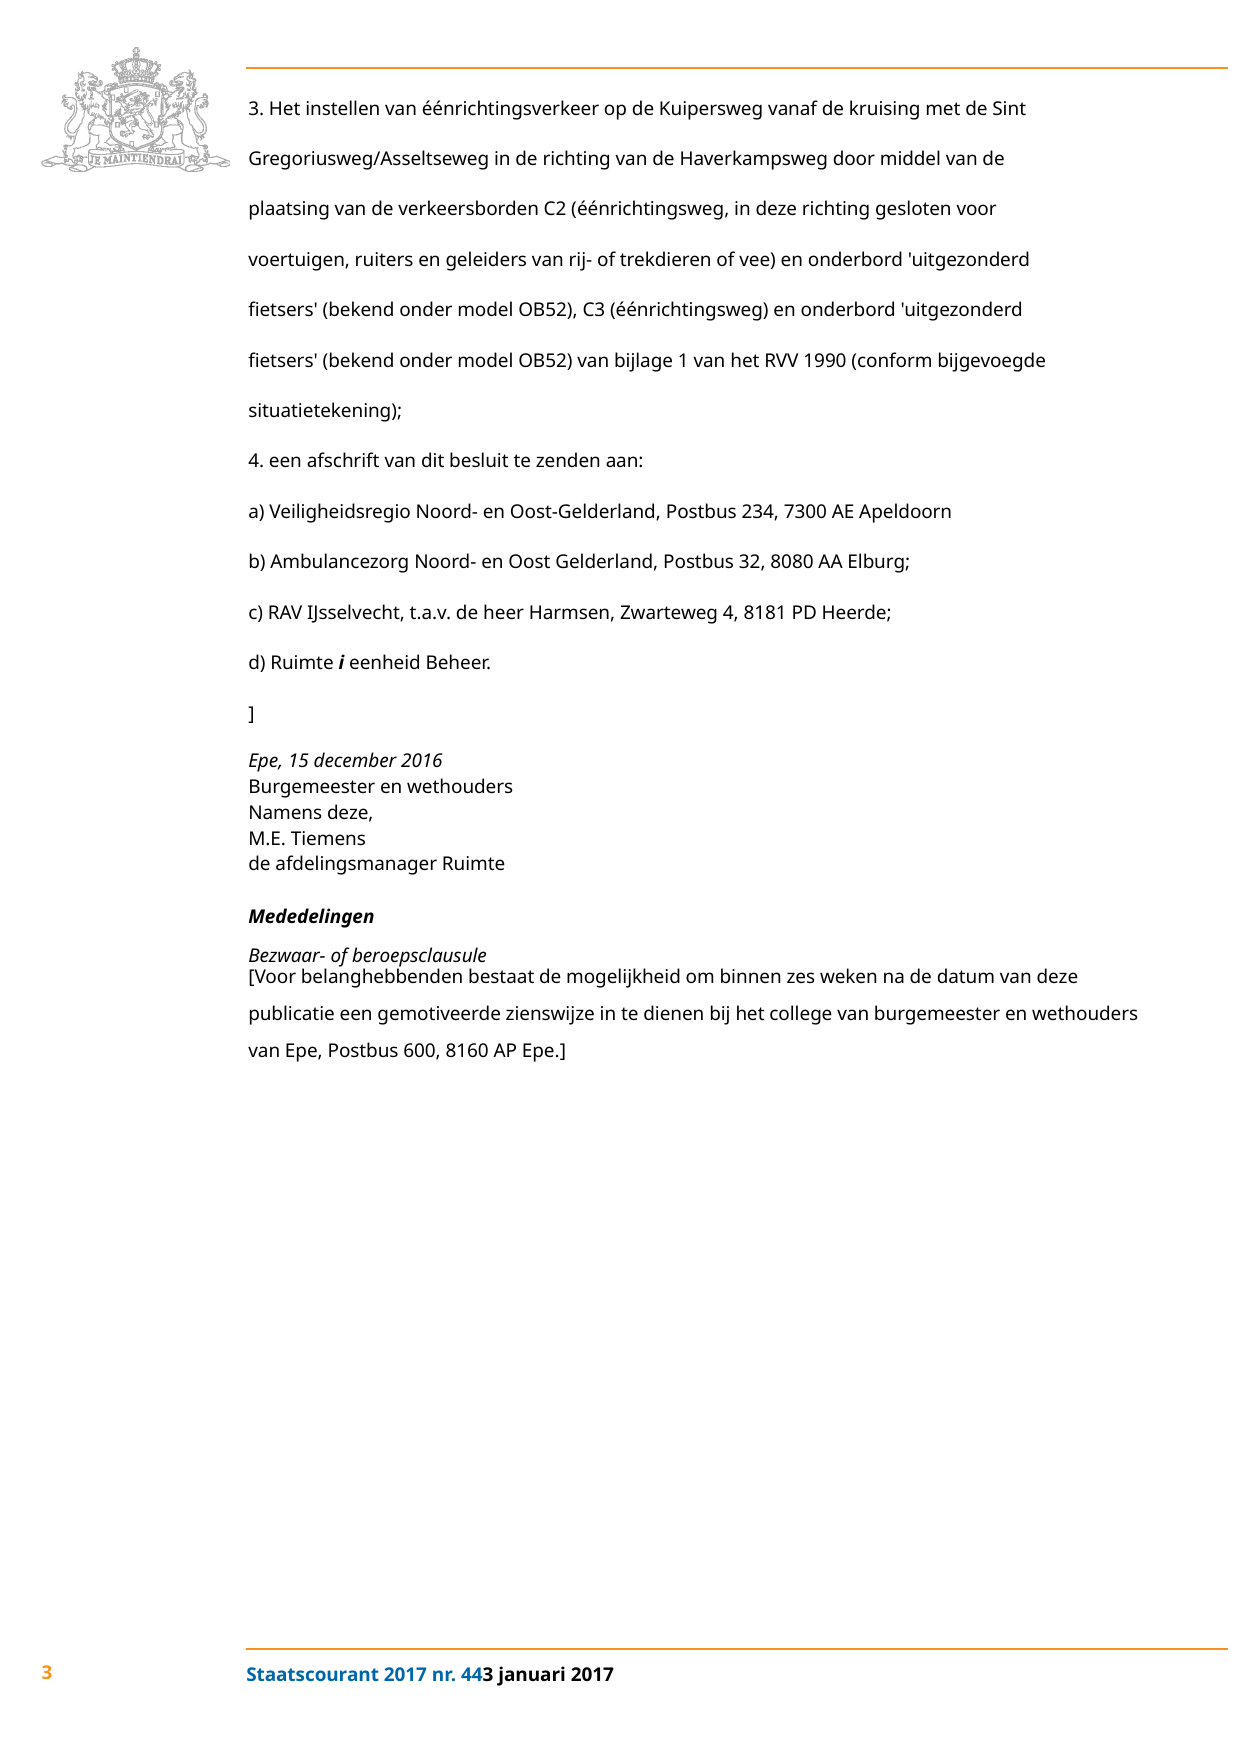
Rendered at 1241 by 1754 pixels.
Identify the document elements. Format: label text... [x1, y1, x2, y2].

picture [41, 47, 231, 172]
text Namens deze, [248, 799, 1152, 825]
text ] [248, 700, 1152, 726]
text c) RAV IJsselvecht, t.a.v. de heer Harmsen, Zwarteweg 4, 8181 PD Heerde; [248, 599, 1152, 625]
text d) Ruimte i eenheid Beheer. [248, 649, 1152, 675]
text de afdelingsmanager Ruimte [248, 851, 1152, 876]
text Burgemeester en wethouders [248, 773, 1152, 799]
text 4. een afschrift van dit besluit te zenden aan: [248, 448, 1152, 473]
text Epe, 15 december 2016 [248, 748, 1152, 773]
text b) Ambulancezorg Noord- en Oost Gelderland, Postbus 32, 8080 AA Elburg; [248, 548, 1152, 574]
text 3. Het instellen van éénrichtingsverkeer op de Kuipersweg vanaf de kruising met de Sint [248, 95, 1152, 121]
text fietsers' (bekend onder model OB52), C3 (éénrichtingsweg) en onderbord 'uitgezonderd [248, 296, 1152, 322]
text publicatie een gemotiveerde zienswijze in te dienen bij het college van burgemeester en wethouders [248, 1005, 1152, 1025]
text Bezwaar- of beroepsclausule [248, 943, 1152, 968]
text Mededelingen [248, 903, 1152, 929]
text [Voor belanghebbenden bestaat de mogelijkheid om binnen zes weken na de datum van deze [248, 968, 1152, 988]
text van Epe, Postbus 600, 8160 AP Epe.] [248, 1042, 1152, 1062]
text M.E. Tiemens [248, 825, 1152, 851]
text voertuigen, ruiters en geleiders van rij- of trekdieren of vee) en onderbord 'uitgezonderd [248, 246, 1152, 272]
text a) Veiligheidsregio Noord- en Oost-Gelderland, Postbus 234, 7300 AE Apeldoorn [248, 498, 1152, 524]
text plaatsing van de verkeersborden C2 (éénrichtingsweg, in deze richting gesloten voor [248, 196, 1152, 221]
text Gregoriusweg/Asseltseweg in de richting van de Haverkampsweg door middel van de [248, 145, 1152, 171]
text situatietekening); [248, 397, 1152, 423]
text fietsers' (bekend onder model OB52) van bijlage 1 van het RVV 1990 (conform bijgevoegde [248, 347, 1152, 373]
